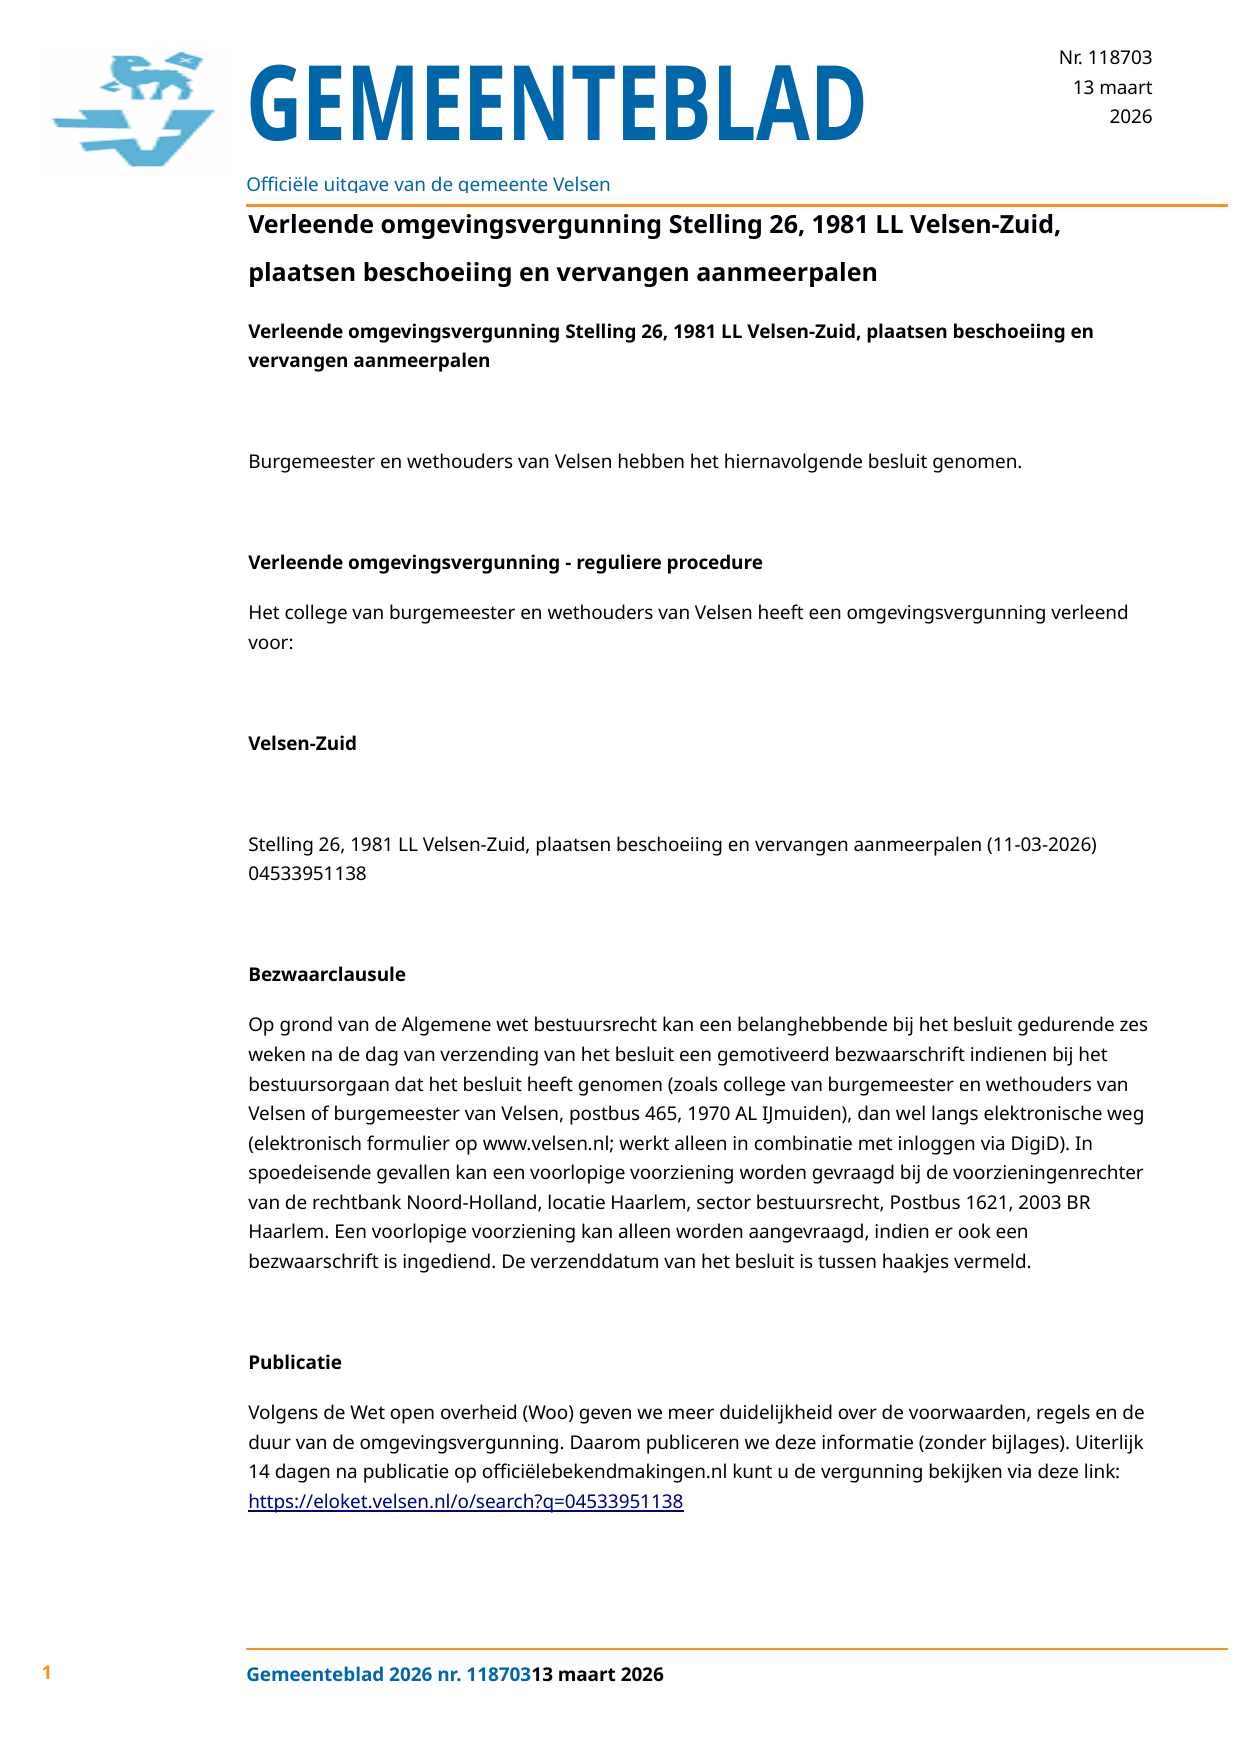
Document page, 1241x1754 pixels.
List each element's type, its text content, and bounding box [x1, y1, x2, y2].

text Bezwaarclausule [248, 961, 1152, 987]
text Burgemeester en wethouders van Velsen hebben het hiernavolgende besluit genomen. [248, 448, 1152, 474]
text Op grond van de Algemene wet bestuursrecht kan een belanghebbende bij het besluit gedurende zes weken na de dag van verzending van het besluit een gemotiveerd bezwaarschrift indienen bij het bestuursorgaan dat het besluit heeft genomen (zoals college van burgemeester en wethouders van Velsen of burgemeester van Velsen, postbus 465, 1970 AL IJmuiden), dan wel langs elektronische weg (elektronisch formulier op www.velsen.nl; werkt alleen in combinatie met inloggen via DigiD). In spoedeisende gevallen kan een voorlopige voorziening worden gevraagd bij de voorzieningenrechter van de rechtbank Noord-Holland, locatie Haarlem, sector bestuursrecht, Postbus 1621, 2003 BR Haarlem. Een voorlopige voorziening kan alleen worden aangevraagd, indien er ook een bezwaarschrift is ingediend. De verzenddatum van het besluit is tussen haakjes vermeld. [248, 1012, 1152, 1274]
text Verleende omgevingsvergunning - reguliere procedure [248, 549, 1152, 575]
text Volgens de Wet open overheid (Woo) geven we meer duidelijkheid over de voorwaarden, regels en de duur van de omgevingsvergunning. Daarom publiceren we deze informatie (zonder bijlages). Uiterlijk 14 dagen na publicatie op officiëlebekendmakingen.nl kunt u de vergunning bekijken via deze link: https://eloket.velsen.nl/o/search?q=04533951138 [248, 1399, 1152, 1514]
text Velsen-Zuid [248, 730, 1152, 756]
text Het college van burgemeester en wethouders van Velsen heeft een omgevingsvergunning verleend voor: [248, 599, 1152, 655]
text Verleende omgevingsvergunning Stelling 26, 1981 LL Velsen-Zuid, plaatsen beschoeiing en vervangen aanmeerpalen [248, 318, 1152, 373]
picture [41, 47, 231, 172]
text Stelling 26, 1981 LL Velsen-Zuid, plaatsen beschoeiing en vervangen aanmeerpalen (11-03-2026) 04533951138 [248, 831, 1152, 886]
text Verleende omgevingsvergunning Stelling 26, 1981 LL Velsen-Zuid, plaatsen beschoeiing en vervangen aanmeerpalen [248, 207, 1152, 288]
text Publicatie [248, 1349, 1152, 1375]
